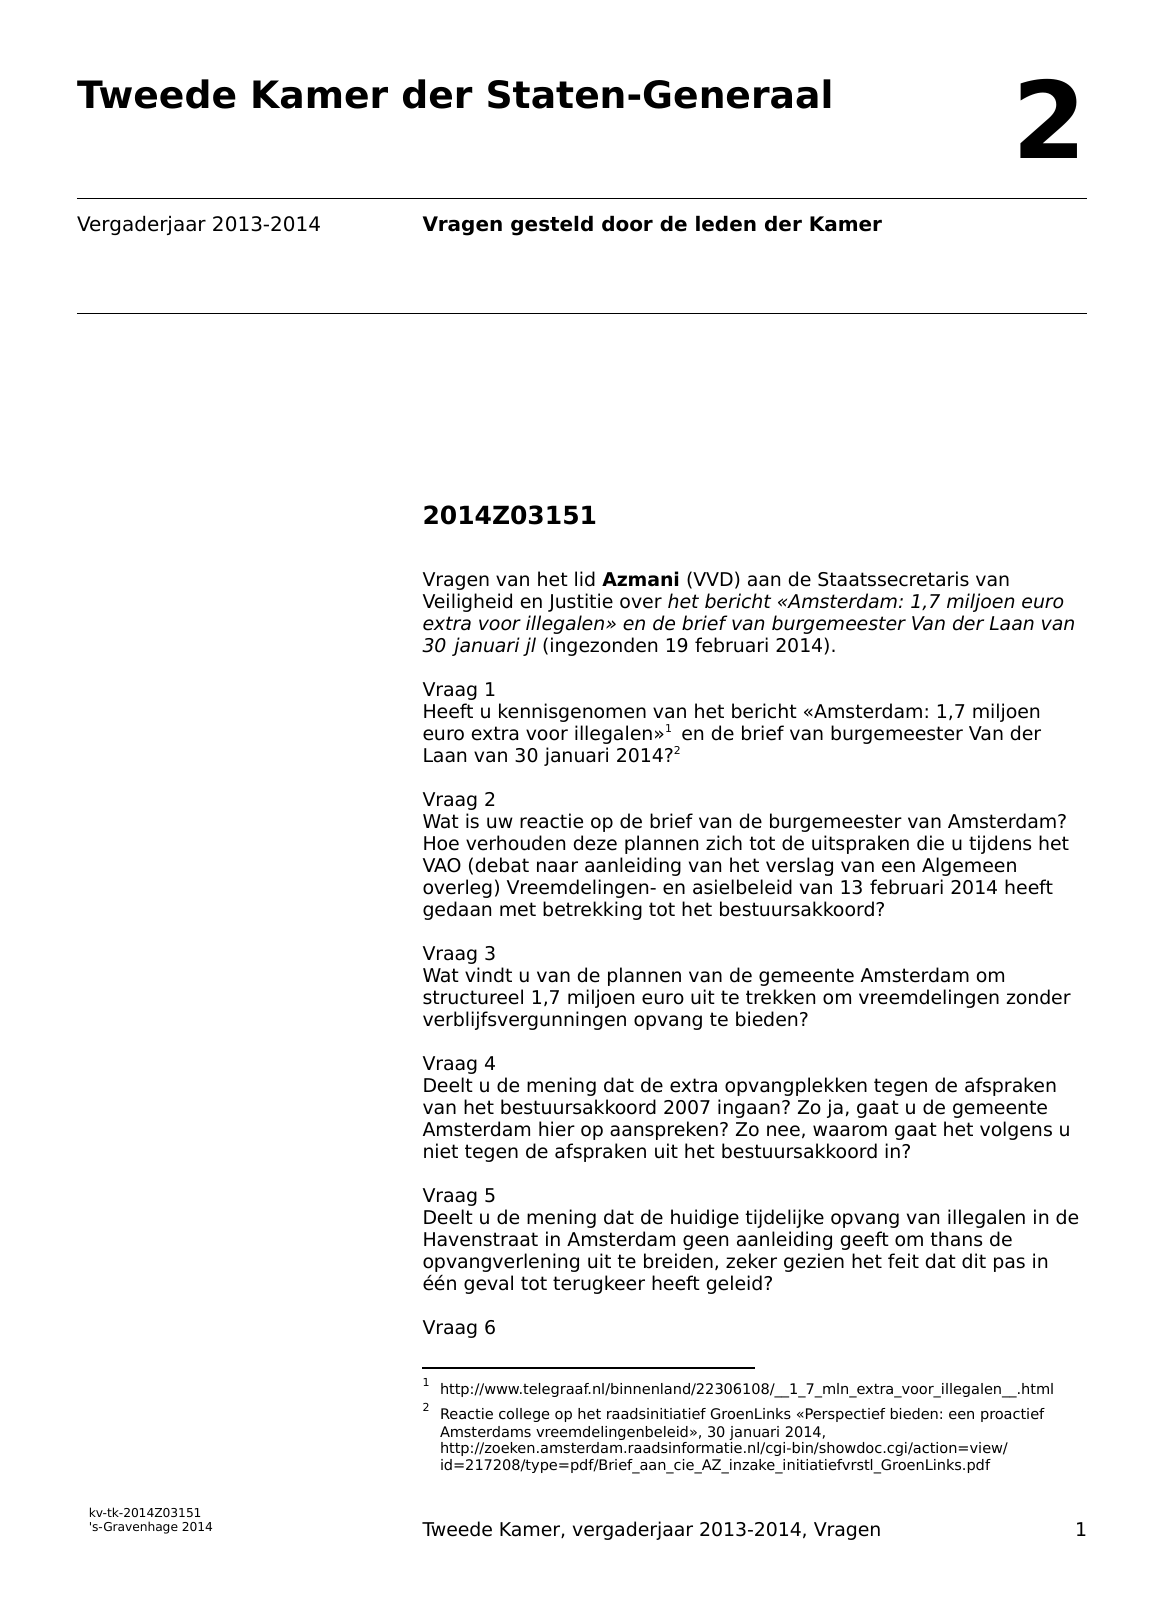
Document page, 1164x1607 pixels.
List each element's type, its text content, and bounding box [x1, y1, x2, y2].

text Vraag 4 [422, 1053, 1087, 1075]
text Deelt u de mening dat de extra opvangplekken tegen de afspraken van het bestuursakkoord 2007 ingaan? Zo ja, gaat u de gemeente Amsterdam hier op aanspreken? Zo nee, waarom gaat het volgens u niet tegen de afspraken uit het bestuursakkoord in? [422, 1075, 1087, 1163]
text Deelt u de mening dat de huidige tijdelijke opvang van illegalen in de Havenstraat in Amsterdam geen aanleiding geeft om thans de opvangverlening uit te breiden, zeker gezien het feit dat dit pas in één geval tot terugkeer heeft geleid? [422, 1207, 1087, 1295]
text kv-tk-2014Z03151 [88, 1506, 323, 1520]
text Vraag 5 [422, 1185, 1087, 1207]
text Vraag 1 [422, 679, 1087, 701]
table_cell Vragen gesteld door de leden der Kamer [422, 199, 1087, 313]
text 's-Gravenhage 2014 [88, 1520, 323, 1534]
text Wat is uw reactie op de brief van de burgemeester van Amsterdam? Hoe verhouden deze plannen zich tot de uitspraken die u tijdens het VAO (debat naar aanleiding van het verslag van een Algemeen overleg) Vreemdelingen- en asielbeleid van 13 februari 2014 heeft gedaan met betrekking tot het bestuursakkoord? [422, 811, 1087, 921]
text Reactie college op het raadsinitiatief GroenLinks «Perspectief bieden: een proactief Amsterdams vreemdelingenbeleid», 30 januari 2014, http://zoeken.amsterdam.raadsinformatie.nl/cgi-bin/showdoc.cgi/action=view/id=217208/type=pdf/Brief_aan_cie_AZ_inzake_initiatiefvrstl_GroenLinks.pdf [422, 1402, 1087, 1474]
text 2014Z03151 [422, 501, 1087, 531]
text Vraag 6 [422, 1317, 1087, 1339]
table_header Tweede Kamer der Staten-Generaal [77, 59, 886, 198]
text Wat vindt u van de plannen van de gemeente Amsterdam om structureel 1,7 miljoen euro uit te trekken om vreemdelingen zonder verblijfsvergunningen opvang te bieden? [422, 965, 1087, 1031]
table_header 2 [886, 59, 1087, 198]
text Vraag 2 [422, 789, 1087, 811]
text Vragen van het lid Azmani (VVD) aan de Staatssecretaris van Veiligheid en Justitie over het bericht «Amsterdam: 1,7 miljoen euro extra voor illegalen» en de brief van burgemeester Van der Laan van 30 januari jl (ingezonden 19 februari 2014). [422, 569, 1087, 657]
text http://www.telegraaf.nl/binnenland/22306108/__1_7_mln_extra_voor_illegalen__.html [422, 1377, 1087, 1399]
text Vraag 3 [422, 943, 1087, 965]
table_cell Vergaderjaar 2013-2014 [77, 199, 422, 313]
text Heeft u kennisgenomen van het bericht «Amsterdam: 1,7 miljoen euro extra voor illegalen» en de brief van burgemeester Van der Laan van 30 januari 2014? [422, 701, 1087, 767]
